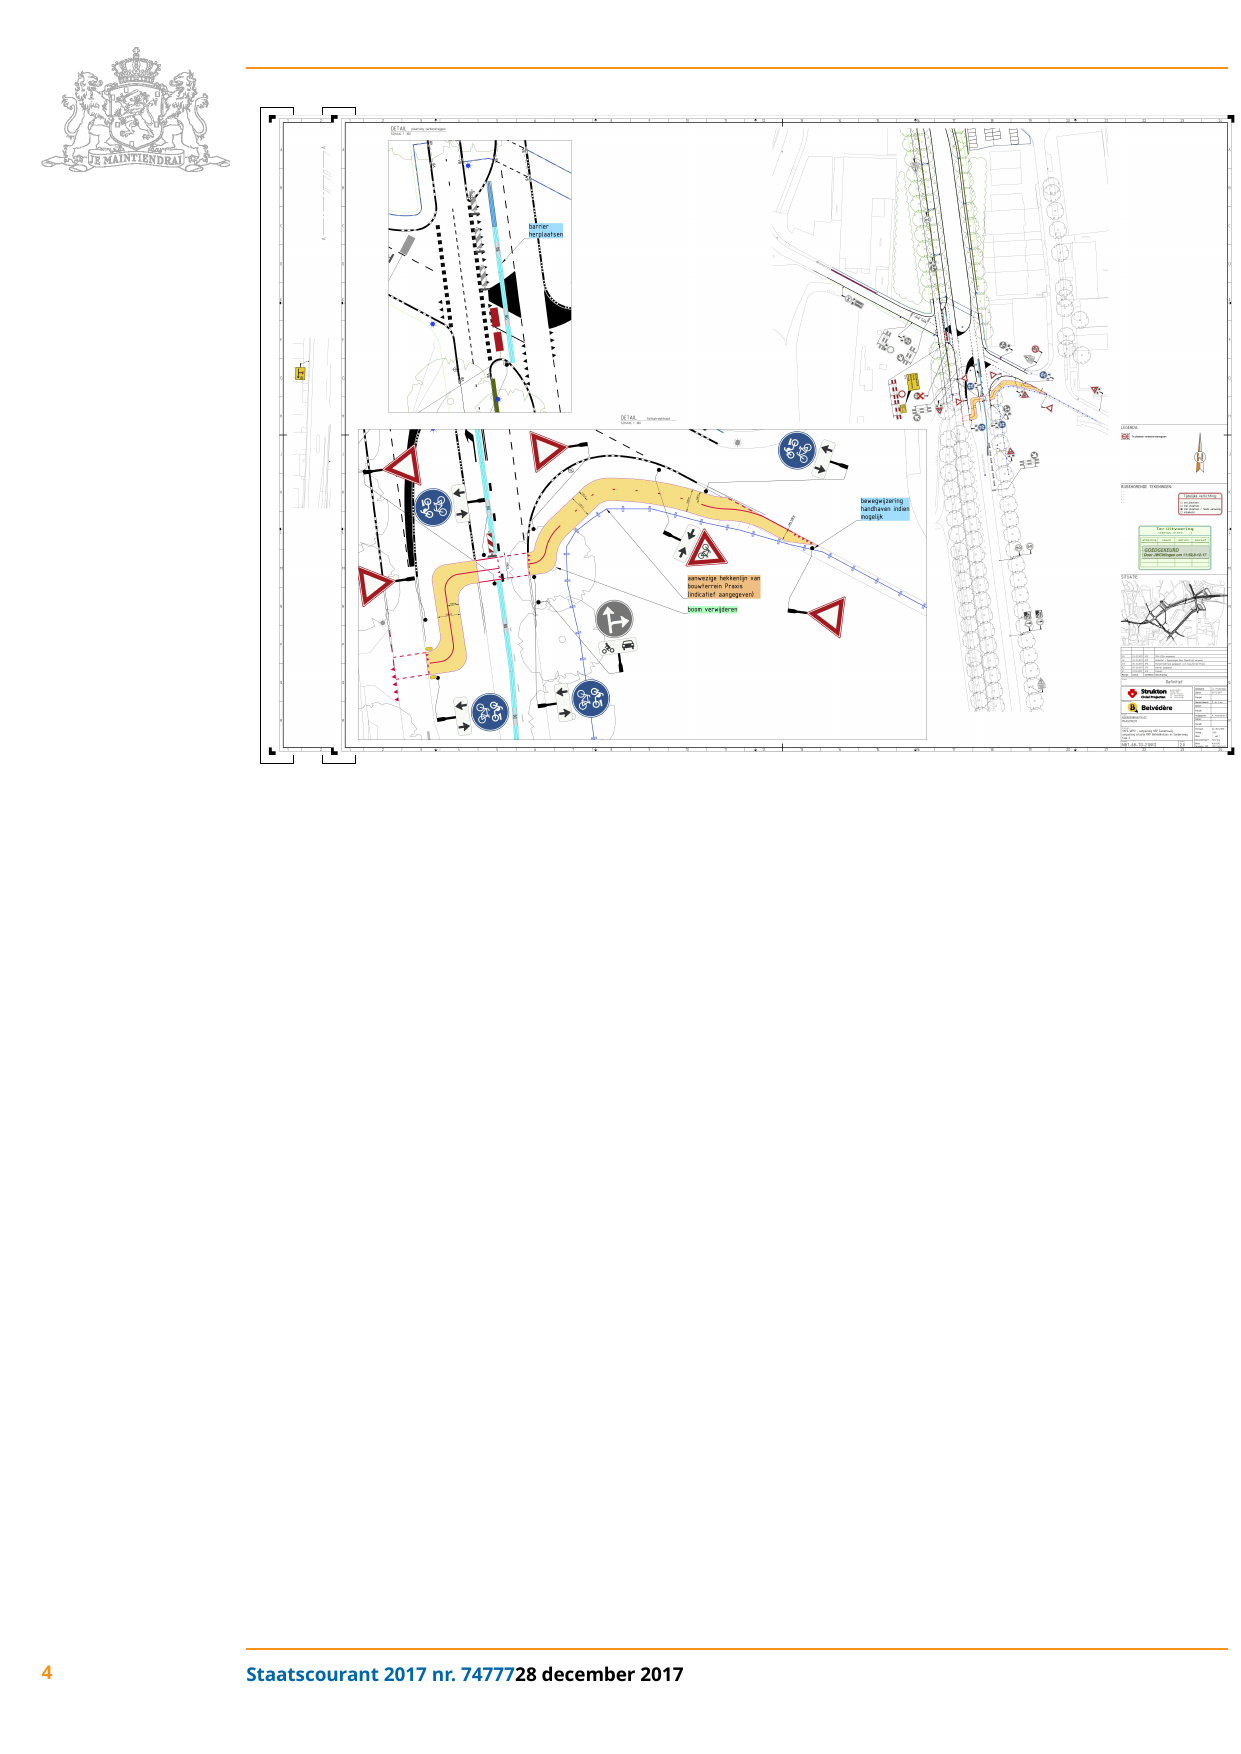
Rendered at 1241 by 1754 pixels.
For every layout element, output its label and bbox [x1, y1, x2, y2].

picture [268, 115, 1235, 755]
picture [41, 47, 231, 172]
